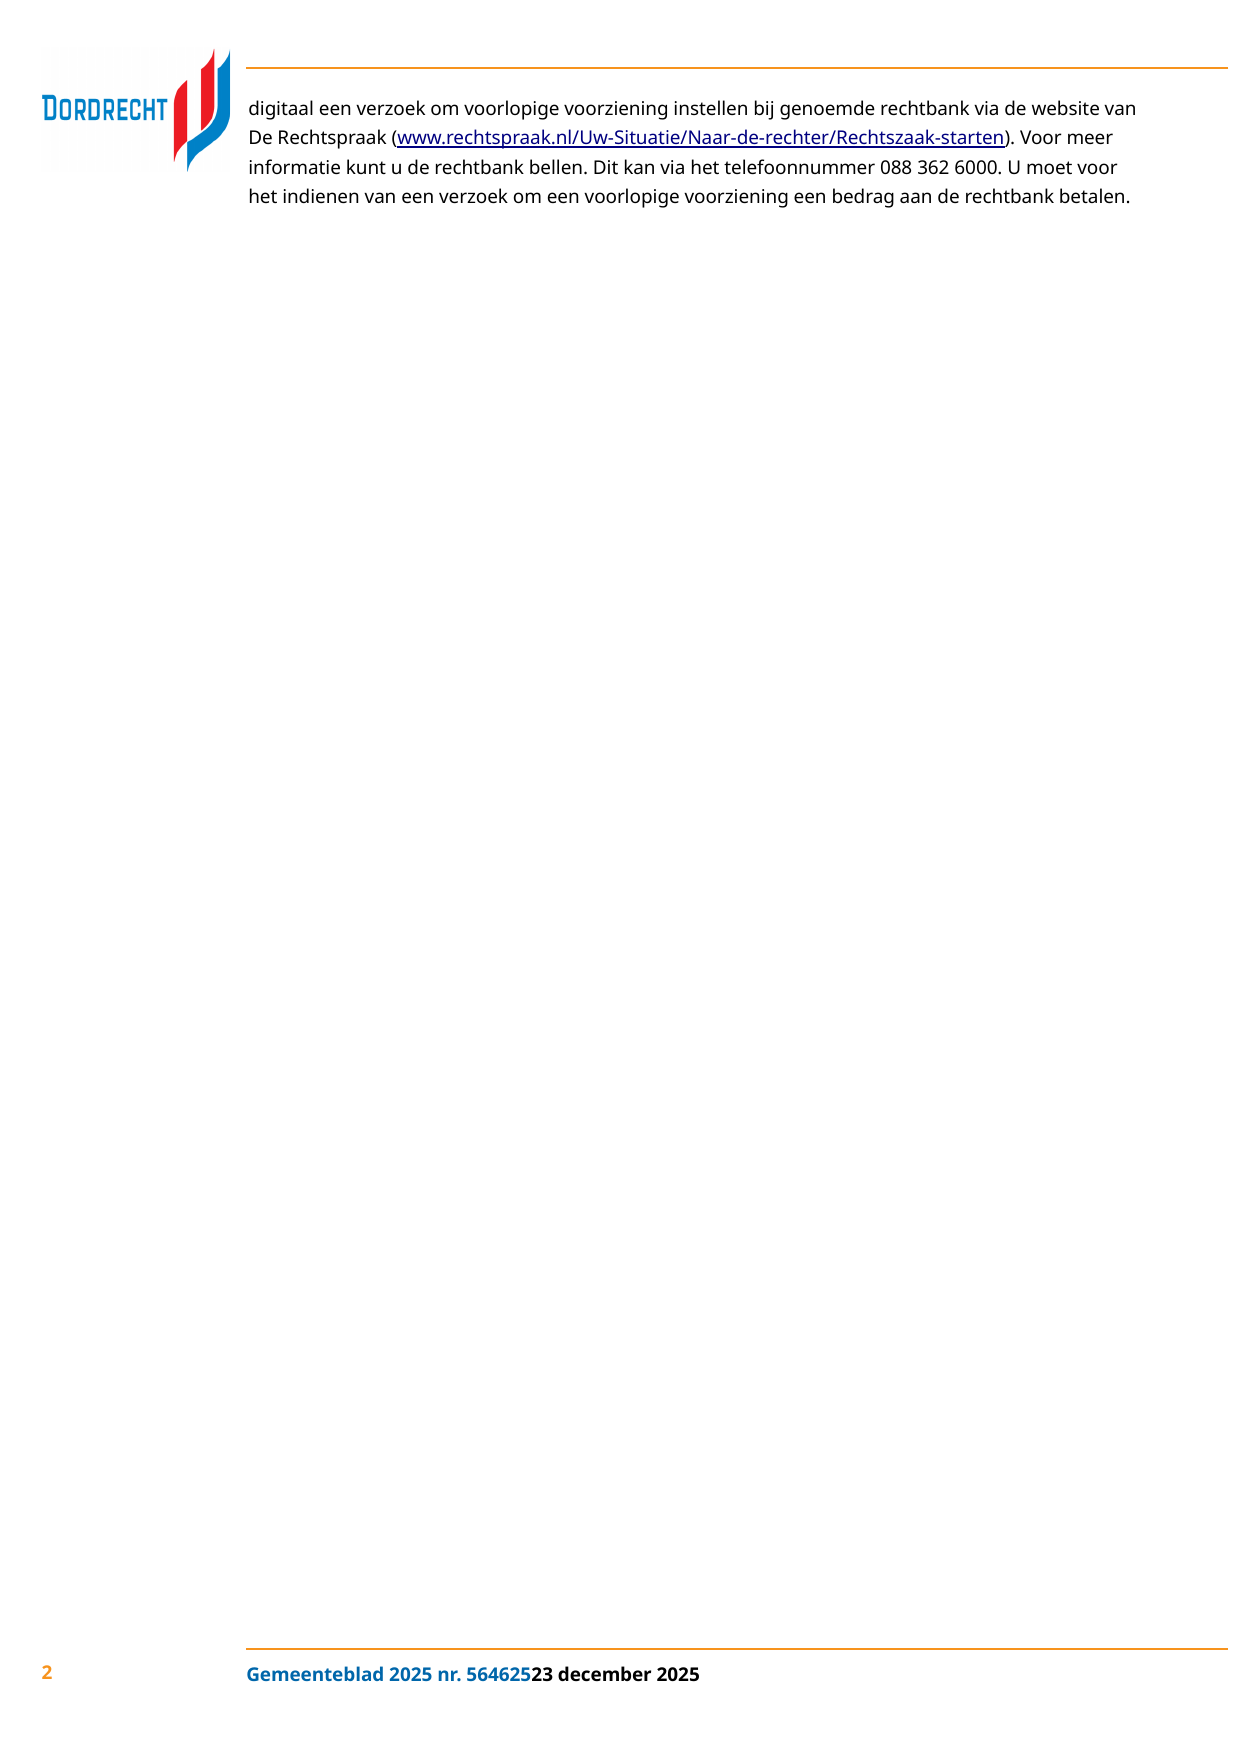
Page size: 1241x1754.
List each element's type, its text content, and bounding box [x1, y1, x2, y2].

text digitaal een verzoek om voorlopige voorziening instellen bij genoemde rechtbank via de website van De Rechtspraak (www.rechtspraak.nl/Uw-Situatie/Naar-de-rechter/Rechtszaak-starten). Voor meer informatie kunt u de rechtbank bellen. Dit kan via het telefoonnummer 088 362 6000. U moet voor het indienen van een verzoek om een voorlopige voorziening een bedrag aan de rechtbank betalen. [248, 95, 1152, 209]
picture [41, 47, 231, 172]
